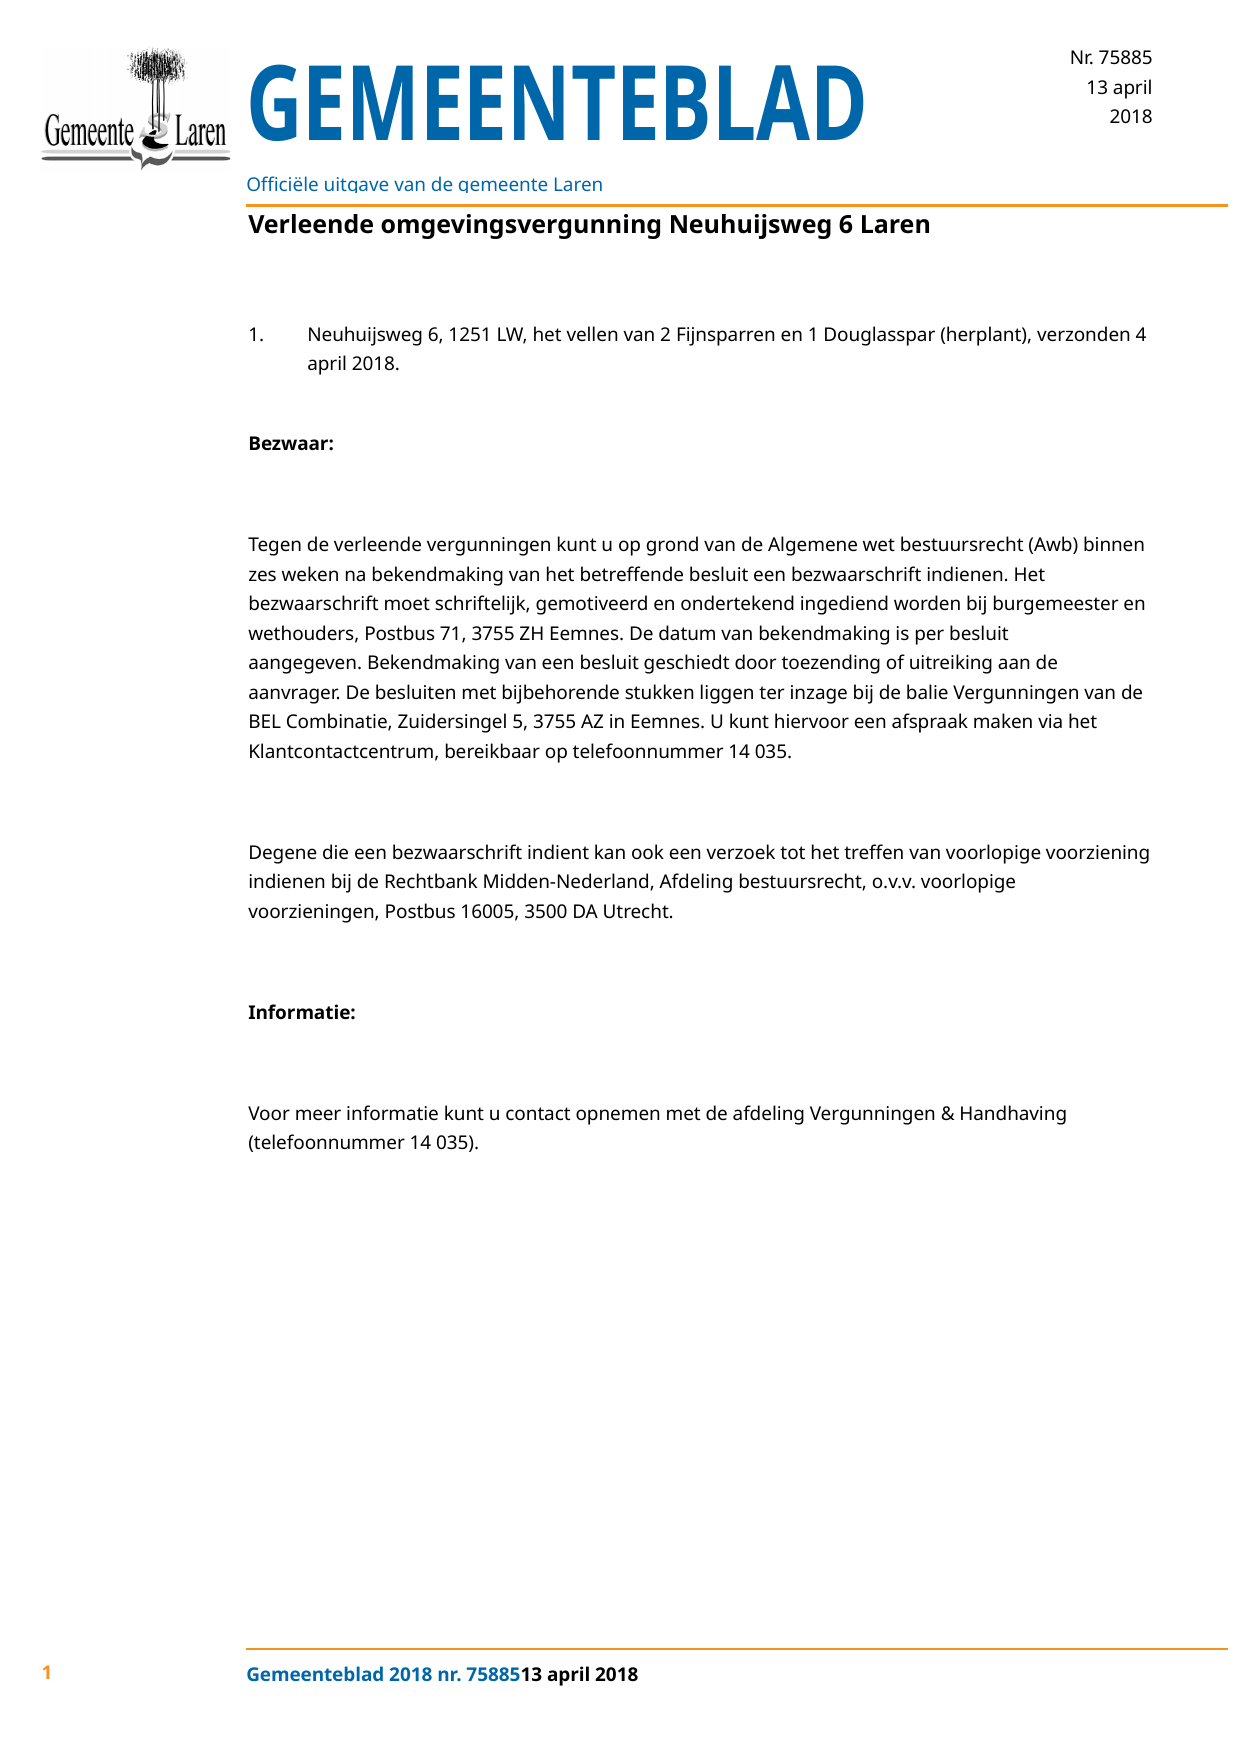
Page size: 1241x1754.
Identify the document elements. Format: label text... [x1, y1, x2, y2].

list Neuhuijsweg 6, 1251 LW, het vellen van 2 Fijnsparren en 1 Douglasspar (herplant), verzonden 4 april 2018. [248, 321, 1152, 376]
picture [41, 47, 231, 172]
text Verleende omgevingsvergunning Neuhuijsweg 6 Laren [248, 207, 1152, 241]
text Degene die een bezwaarschrift indient kan ook een verzoek tot het treffen van voorlopige voorziening indienen bij de Rechtbank Midden-Nederland, Afdeling bestuursrecht, o.v.v. voorlopige voorzieningen, Postbus 16005, 3500 DA Utrecht. [248, 839, 1152, 924]
text Voor meer informatie kunt u contact opnemen met de afdeling Vergunningen & Handhaving (telefoonnummer 14 035). [248, 1100, 1152, 1155]
text Tegen de verleende vergunningen kunt u op grond van de Algemene wet bestuursrecht (Awb) binnen zes weken na bekendmaking van het betreffende besluit een bezwaarschrift indienen. Het bezwaarschrift moet schriftelijk, gemotiveerd en ondertekend ingediend worden bij burgemeester en wethouders, Postbus 71, 3755 ZH Eemnes. De datum van bekendmaking is per besluit aangegeven. Bekendmaking van een besluit geschiedt door toezending of uitreiking aan de aanvrager. De besluiten met bijbehorende stukken liggen ter inzage bij de balie Vergunningen van de BEL Combinatie, Zuidersingel 5, 3755 AZ in Eemnes. U kunt hiervoor een afspraak maken via het Klantcontactcentrum, bereikbaar op telefoonnummer 14 035. [248, 531, 1152, 764]
text Informatie: [248, 999, 1152, 1025]
text Bezwaar: [248, 430, 1152, 456]
